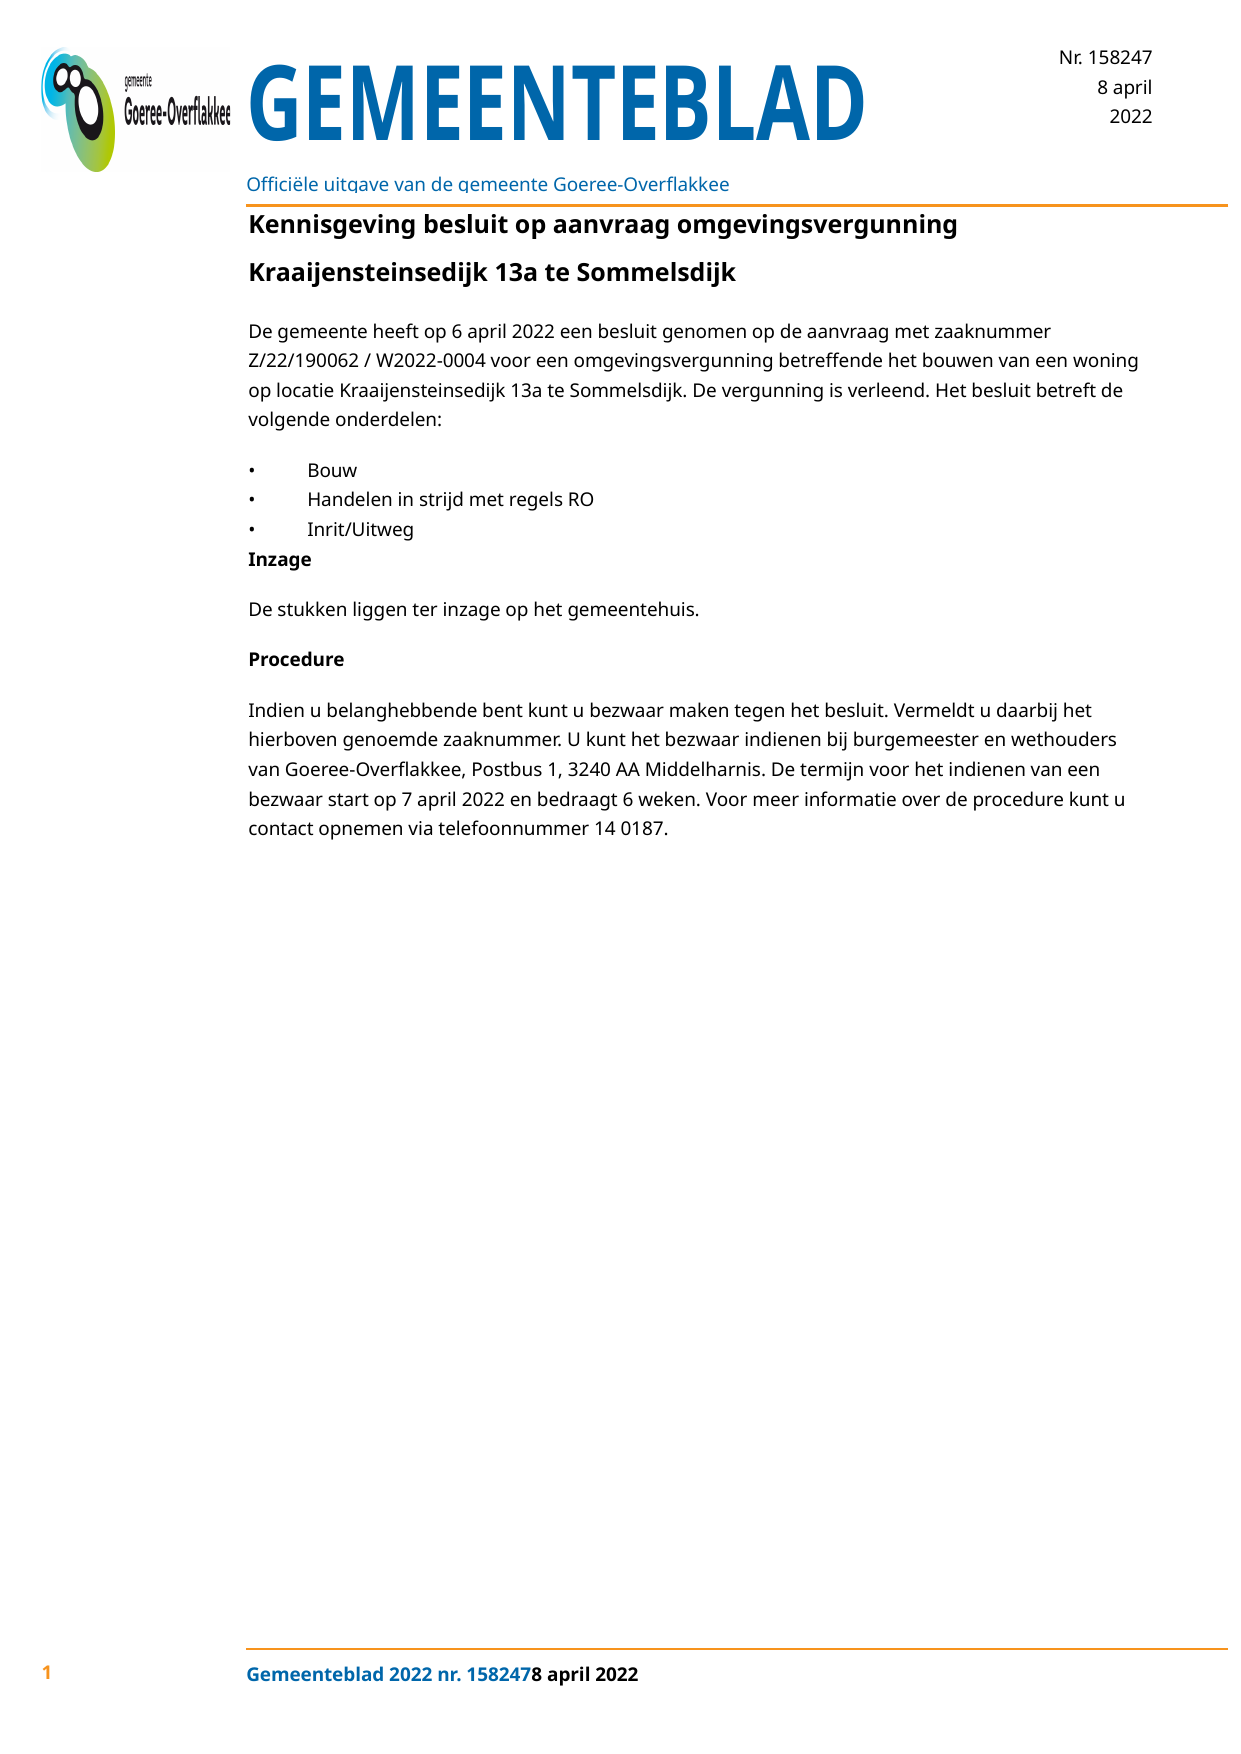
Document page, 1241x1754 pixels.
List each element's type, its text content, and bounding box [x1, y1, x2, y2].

text Procedure [248, 647, 1152, 672]
list Inrit/Uitweg [248, 516, 1152, 542]
text Inzage [248, 546, 1152, 572]
text De gemeente heeft op 6 april 2022 een besluit genomen op de aanvraag met zaaknummer Z/22/190062 / W2022-0004 voor een omgevingsvergunning betreffende het bouwen van een woning op locatie Kraaijensteinsedijk 13a te Sommelsdijk. De vergunning is verleend. Het besluit betreft de volgende onderdelen: [248, 318, 1152, 432]
list Handelen in strijd met regels RO [248, 487, 1152, 512]
text Kennisgeving besluit op aanvraag omgevingsvergunning Kraaijensteinsedijk 13a te Sommelsdijk [248, 207, 1152, 288]
list Bouw [248, 457, 1152, 483]
text De stukken liggen ter inzage op het gemeentehuis. [248, 596, 1152, 622]
text Indien u belanghebbende bent kunt u bezwaar maken tegen het besluit. Vermeldt u daarbij het hierboven genoemde zaaknummer. U kunt het bezwaar indienen bij burgemeester en wethouders van Goeree-Overflakkee, Postbus 1, 3240 AA Middelharnis. De termijn voor het indienen van een bezwaar start op 7 april 2022 en bedraagt 6 weken. Voor meer informatie over de procedure kunt u contact opnemen via telefoonnummer 14 0187. [248, 697, 1152, 841]
picture [41, 47, 231, 172]
